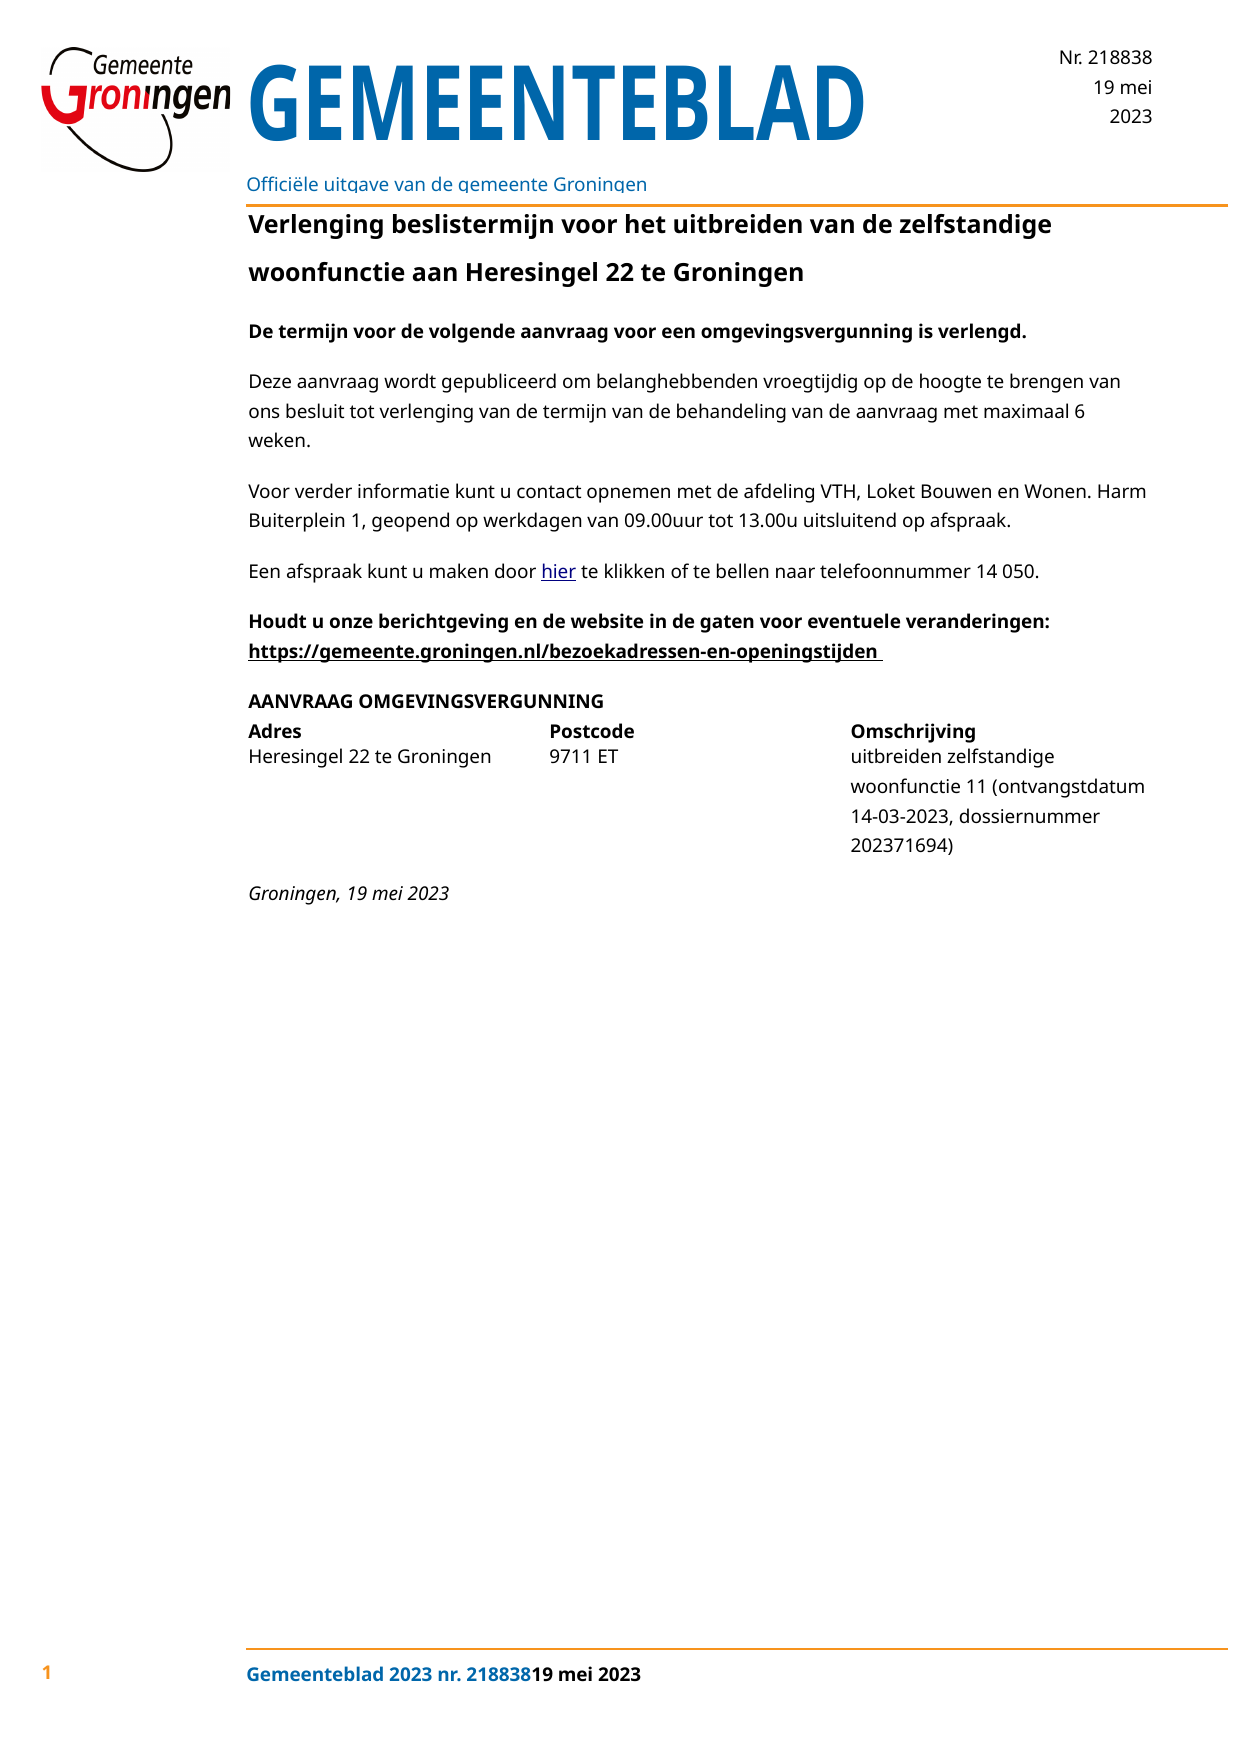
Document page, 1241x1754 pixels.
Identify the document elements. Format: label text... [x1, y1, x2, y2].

text Groningen, 19 mei 2023 [248, 880, 1152, 905]
text De termijn voor de volgende aanvraag voor een omgevingsvergunning is verlengd. [248, 318, 1152, 344]
picture [41, 47, 231, 172]
table_cell uitbreiden zelfstandige woonfunctie 11 (ontvangstdatum 14-03-2023, dossiernummer 202371694) [850, 744, 1152, 858]
text Verlenging beslistermijn voor het uitbreiden van de zelfstandige woonfunctie aan Heresingel 22 te Groningen [248, 207, 1152, 288]
table_header Postcode [549, 718, 850, 744]
text AANVRAAG OMGEVINGSVERGUNNING [248, 688, 1152, 714]
text Houdt u onze berichtgeving en de website in de gaten voor eventuele veranderingen: https://gemeente.groningen.nl/bezoekadressen-en-openingstijden [248, 608, 1152, 664]
text Een afspraak kunt u maken door hier te klikken of te bellen naar telefoonnummer 14 050. [248, 558, 1152, 584]
table_cell 9711 ET [549, 744, 850, 858]
table_header Adres [248, 718, 549, 744]
table_cell Heresingel 22 te Groningen [248, 744, 549, 858]
text Deze aanvraag wordt gepubliceerd om belanghebbenden vroegtijdig op de hoogte te brengen van ons besluit tot verlenging van de termijn van de behandeling van de aanvraag met maximaal 6 weken. [248, 368, 1152, 453]
table_header Omschrijving [850, 718, 1152, 744]
text Voor verder informatie kunt u contact opnemen met de afdeling VTH, Loket Bouwen en Wonen. Harm Buiterplein 1, geopend op werkdagen van 09.00uur tot 13.00u uitsluitend op afspraak. [248, 478, 1152, 533]
